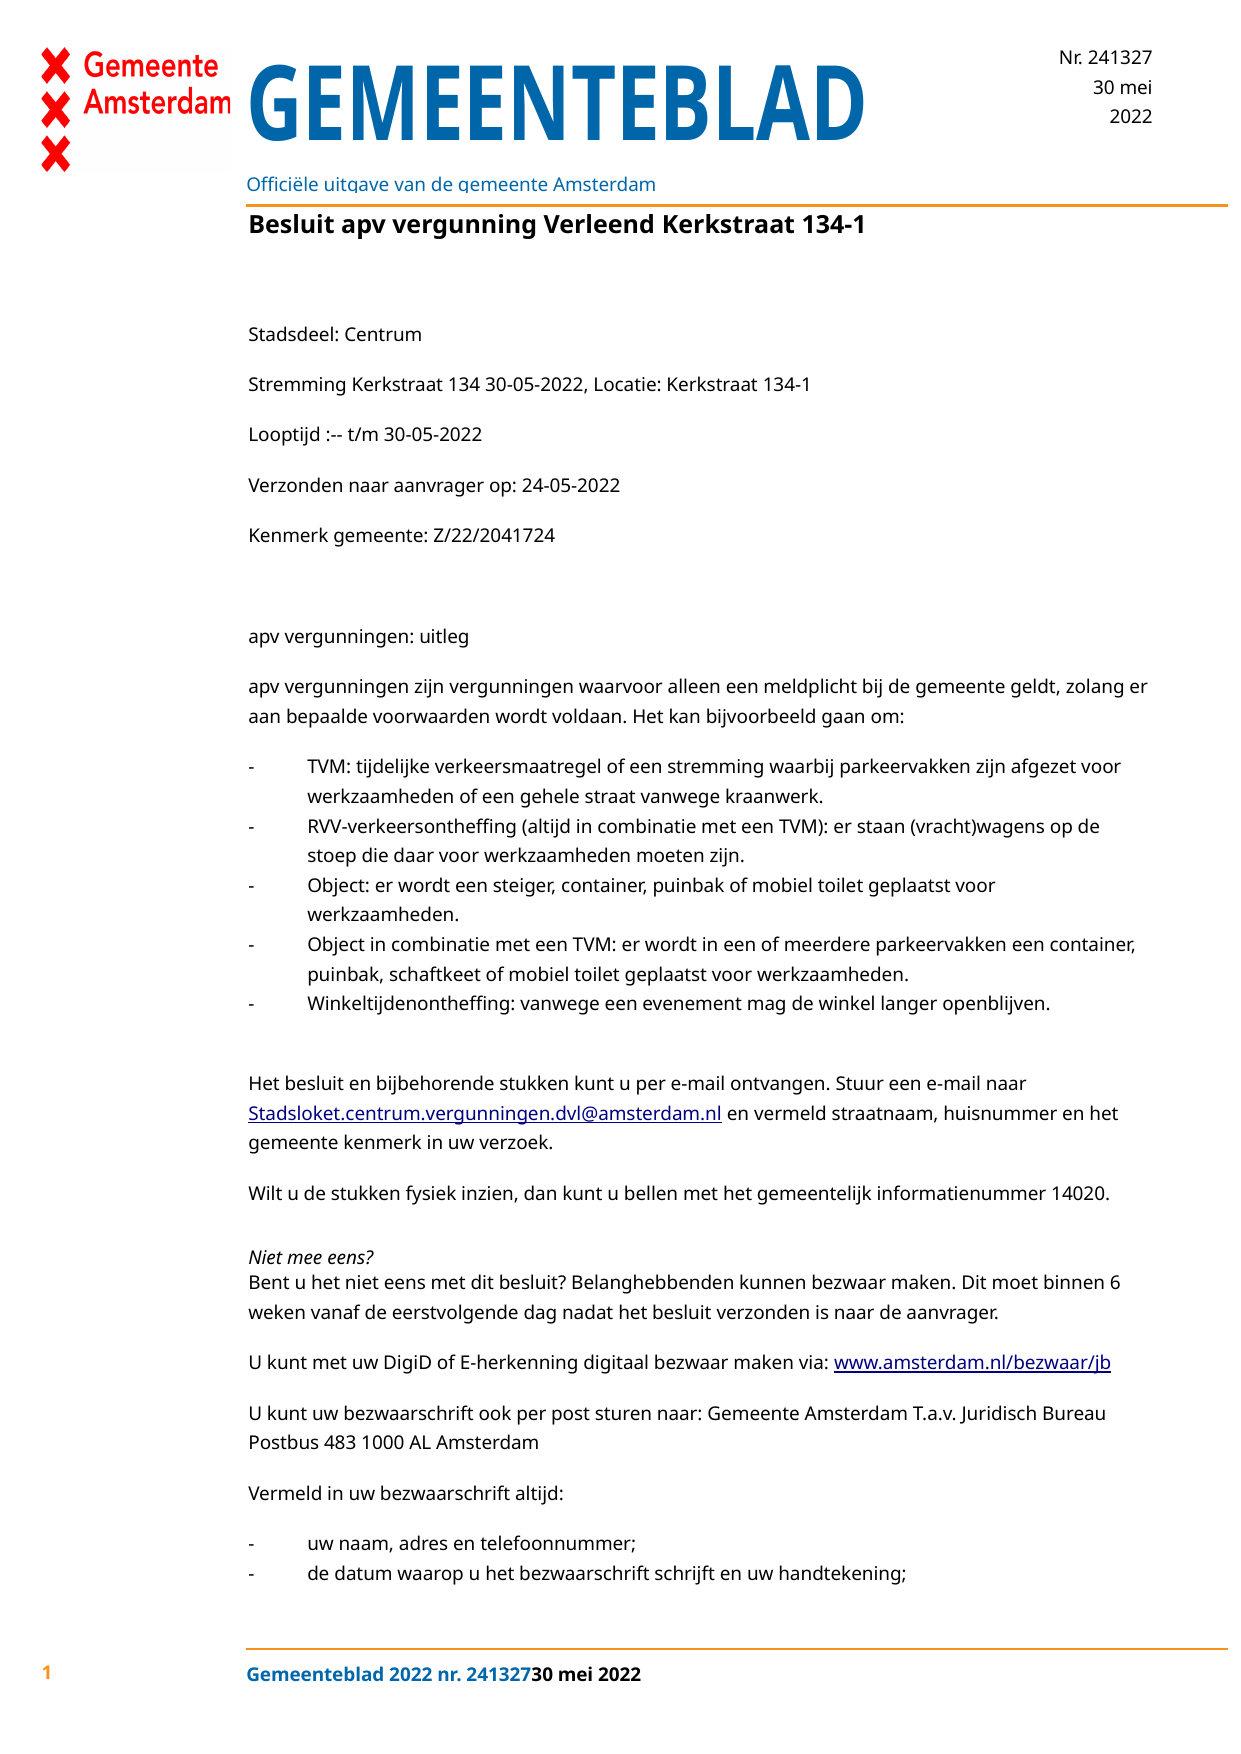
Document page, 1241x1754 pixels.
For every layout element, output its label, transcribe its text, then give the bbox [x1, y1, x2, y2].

list Object in combinatie met een TVM: er wordt in een of meerdere parkeervakken een container, puinbak, schaftkeet of mobiel toilet geplaatst voor werkzaamheden. [248, 931, 1152, 986]
list de datum waarop u het bezwaarschrift schrijft en uw handtekening; [248, 1560, 1152, 1586]
text Looptijd :-- t/m 30-05-2022 [248, 422, 1152, 447]
list Object: er wordt een steiger, container, puinbak of mobiel toilet geplaatst voor werkzaamheden. [248, 872, 1152, 927]
text Kenmerk gemeente: Z/22/2041724 [248, 522, 1152, 548]
text Stadsdeel: Centrum [248, 321, 1152, 346]
list Winkeltijdenontheffing: vanwege een evenement mag de winkel langer openblijven. [248, 990, 1152, 1016]
list TVM: tijdelijke verkeersmaatregel of een stremming waarbij parkeervakken zijn afgezet voor werkzaamheden of een gehele straat vanwege kraanwerk. [248, 754, 1152, 809]
text apv vergunningen zijn vergunningen waarvoor alleen een meldplicht bij de gemeente geldt, zolang er aan bepaalde voorwaarden wordt voldaan. Het kan bijvoorbeeld gaan om: [248, 674, 1152, 729]
list uw naam, adres en telefoonnummer; [248, 1530, 1152, 1556]
text Het besluit en bijbehorende stukken kunt u per e-mail ontvangen. Stuur een e-mail naar Stadsloket.centrum.vergunningen.dvl@amsterdam.nl en vermeld straatnaam, huisnummer en het gemeente kenmerk in uw verzoek. [248, 1070, 1152, 1155]
text U kunt met uw DigiD of E-herkenning digitaal bezwaar maken via: www.amsterdam.nl/bezwaar/jb [248, 1349, 1152, 1375]
text Stremming Kerkstraat 134 30-05-2022, Locatie: Kerkstraat 134-1 [248, 371, 1152, 397]
text Verzonden naar aanvrager op: 24-05-2022 [248, 472, 1152, 498]
text Besluit apv vergunning Verleend Kerkstraat 134-1 [248, 207, 1152, 241]
list RVV-verkeersontheffing (altijd in combinatie met een TVM): er staan (vracht)wagens op de stoep die daar voor werkzaamheden moeten zijn. [248, 813, 1152, 868]
text Bent u het niet eens met dit besluit? Belanghebbenden kunnen bezwaar maken. Dit moet binnen 6 weken vanaf de eerstvolgende dag nadat het besluit verzonden is naar de aanvrager. [248, 1269, 1152, 1325]
picture [41, 47, 231, 172]
text apv vergunningen: uitleg [248, 623, 1152, 649]
text Vermeld in uw bezwaarschrift altijd: [248, 1480, 1152, 1506]
text Wilt u de stukken fysiek inzien, dan kunt u bellen met het gemeentelijk informatienummer 14020. [248, 1180, 1152, 1206]
text U kunt uw bezwaarschrift ook per post sturen naar: Gemeente Amsterdam T.a.v. Juridisch Bureau Postbus 483 1000 AL Amsterdam [248, 1400, 1152, 1455]
text Niet mee eens? [248, 1244, 1152, 1269]
